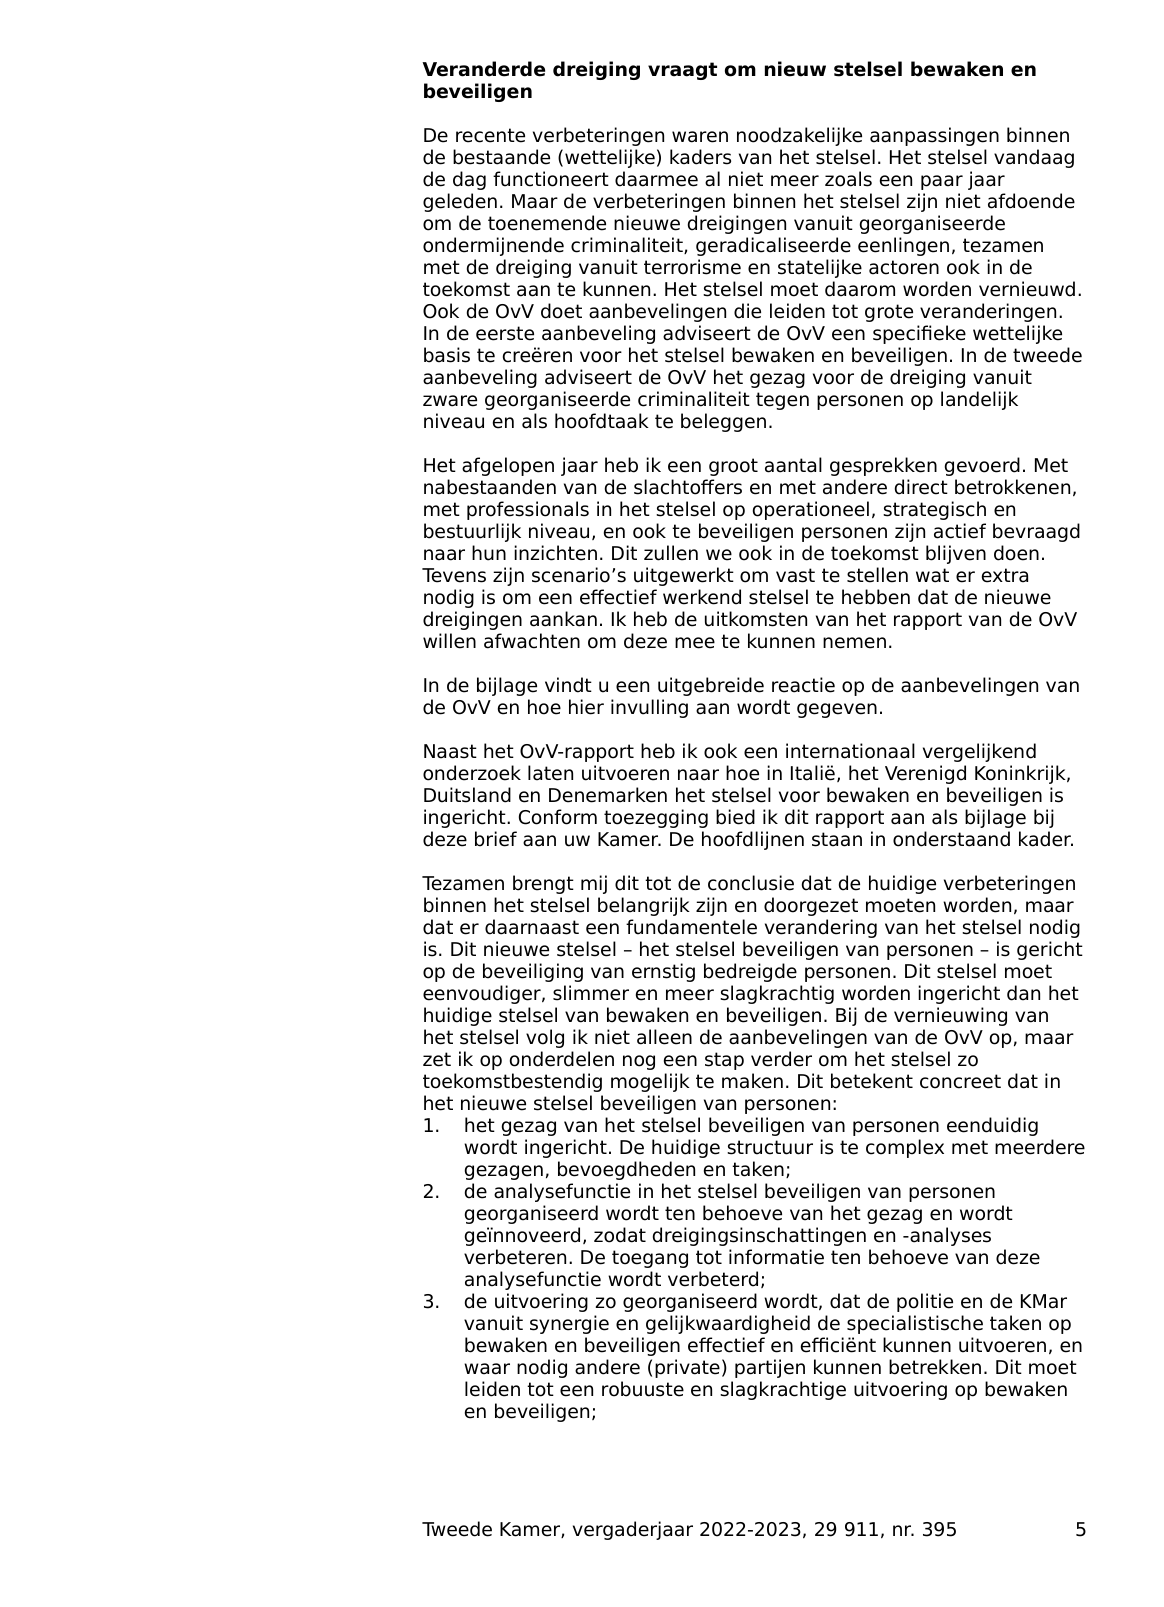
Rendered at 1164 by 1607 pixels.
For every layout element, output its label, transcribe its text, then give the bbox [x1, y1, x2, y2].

text Naast het OvV-rapport heb ik ook een internationaal vergelijkend onderzoek laten uitvoeren naar hoe in Italië, het Verenigd Koninkrijk, Duitsland en Denemarken het stelsel voor bewaken en beveiligen is ingericht. Conform toezegging bied ik dit rapport aan als bijlage bij deze brief aan uw Kamer. De hoofdlijnen staan in onderstaand kader. [422, 741, 1087, 851]
text Tezamen brengt mij dit tot de conclusie dat de huidige verbeteringen binnen het stelsel belangrijk zijn en doorgezet moeten worden, maar dat er daarnaast een fundamentele verandering van het stelsel nodig is. Dit nieuwe stelsel – het stelsel beveiligen van personen – is gericht op de beveiliging van ernstig bedreigde personen. Dit stelsel moet eenvoudiger, slimmer en meer slagkrachtig worden ingericht dan het huidige stelsel van bewaken en beveiligen. Bij de vernieuwing van het stelsel volg ik niet alleen de aanbevelingen van de OvV op, maar zet ik op onderdelen nog een stap verder om het stelsel zo toekomstbestendig mogelijk te maken. Dit betekent concreet dat in het nieuwe stelsel beveiligen van personen: [422, 873, 1087, 1115]
text De recente verbeteringen waren noodzakelijke aanpassingen binnen de bestaande (wettelijke) kaders van het stelsel. Het stelsel vandaag de dag functioneert daarmee al niet meer zoals een paar jaar geleden. Maar de verbeteringen binnen het stelsel zijn niet afdoende om de toenemende nieuwe dreigingen vanuit georganiseerde ondermijnende criminaliteit, geradicaliseerde eenlingen, tezamen met de dreiging vanuit terrorisme en statelijke actoren ook in de toekomst aan te kunnen. Het stelsel moet daarom worden vernieuwd. Ook de OvV doet aanbevelingen die leiden tot grote veranderingen. In de eerste aanbeveling adviseert de OvV een specifieke wettelijke basis te creëren voor het stelsel bewaken en beveiligen. In de tweede aanbeveling adviseert de OvV het gezag voor de dreiging vanuit zware georganiseerde criminaliteit tegen personen op landelijk niveau en als hoofdtaak te beleggen. [422, 125, 1087, 433]
text 3. de uitvoering zo georganiseerd wordt, dat de politie en de KMar vanuit synergie en gelijkwaardigheid de specialistische taken op bewaken en beveiligen effectief en efficiënt kunnen uitvoeren, en waar nodig andere (private) partijen kunnen betrekken. Dit moet leiden tot een robuuste en slagkrachtige uitvoering op bewaken en beveiligen; [422, 1291, 1087, 1423]
text 1. het gezag van het stelsel beveiligen van personen eenduidig wordt ingericht. De huidige structuur is te complex met meerdere gezagen, bevoegdheden en taken; [422, 1115, 1087, 1181]
subtitle Veranderde dreiging vraagt om nieuw stelsel bewaken en beveiligen [422, 59, 1087, 103]
text In de bijlage vindt u een uitgebreide reactie op de aanbevelingen van de OvV en hoe hier invulling aan wordt gegeven. [422, 675, 1087, 719]
text 2. de analysefunctie in het stelsel beveiligen van personen georganiseerd wordt ten behoeve van het gezag en wordt geïnnoveerd, zodat dreigingsinschattingen en -analyses verbeteren. De toegang tot informatie ten behoeve van deze analysefunctie wordt verbeterd; [422, 1181, 1087, 1291]
text Het afgelopen jaar heb ik een groot aantal gesprekken gevoerd. Met nabestaanden van de slachtoffers en met andere direct betrokkenen, met professionals in het stelsel op operationeel, strategisch en bestuurlijk niveau, en ook te beveiligen personen zijn actief bevraagd naar hun inzichten. Dit zullen we ook in de toekomst blijven doen. Tevens zijn scenario’s uitgewerkt om vast te stellen wat er extra nodig is om een effectief werkend stelsel te hebben dat de nieuwe dreigingen aankan. Ik heb de uitkomsten van het rapport van de OvV willen afwachten om deze mee te kunnen nemen. [422, 455, 1087, 653]
